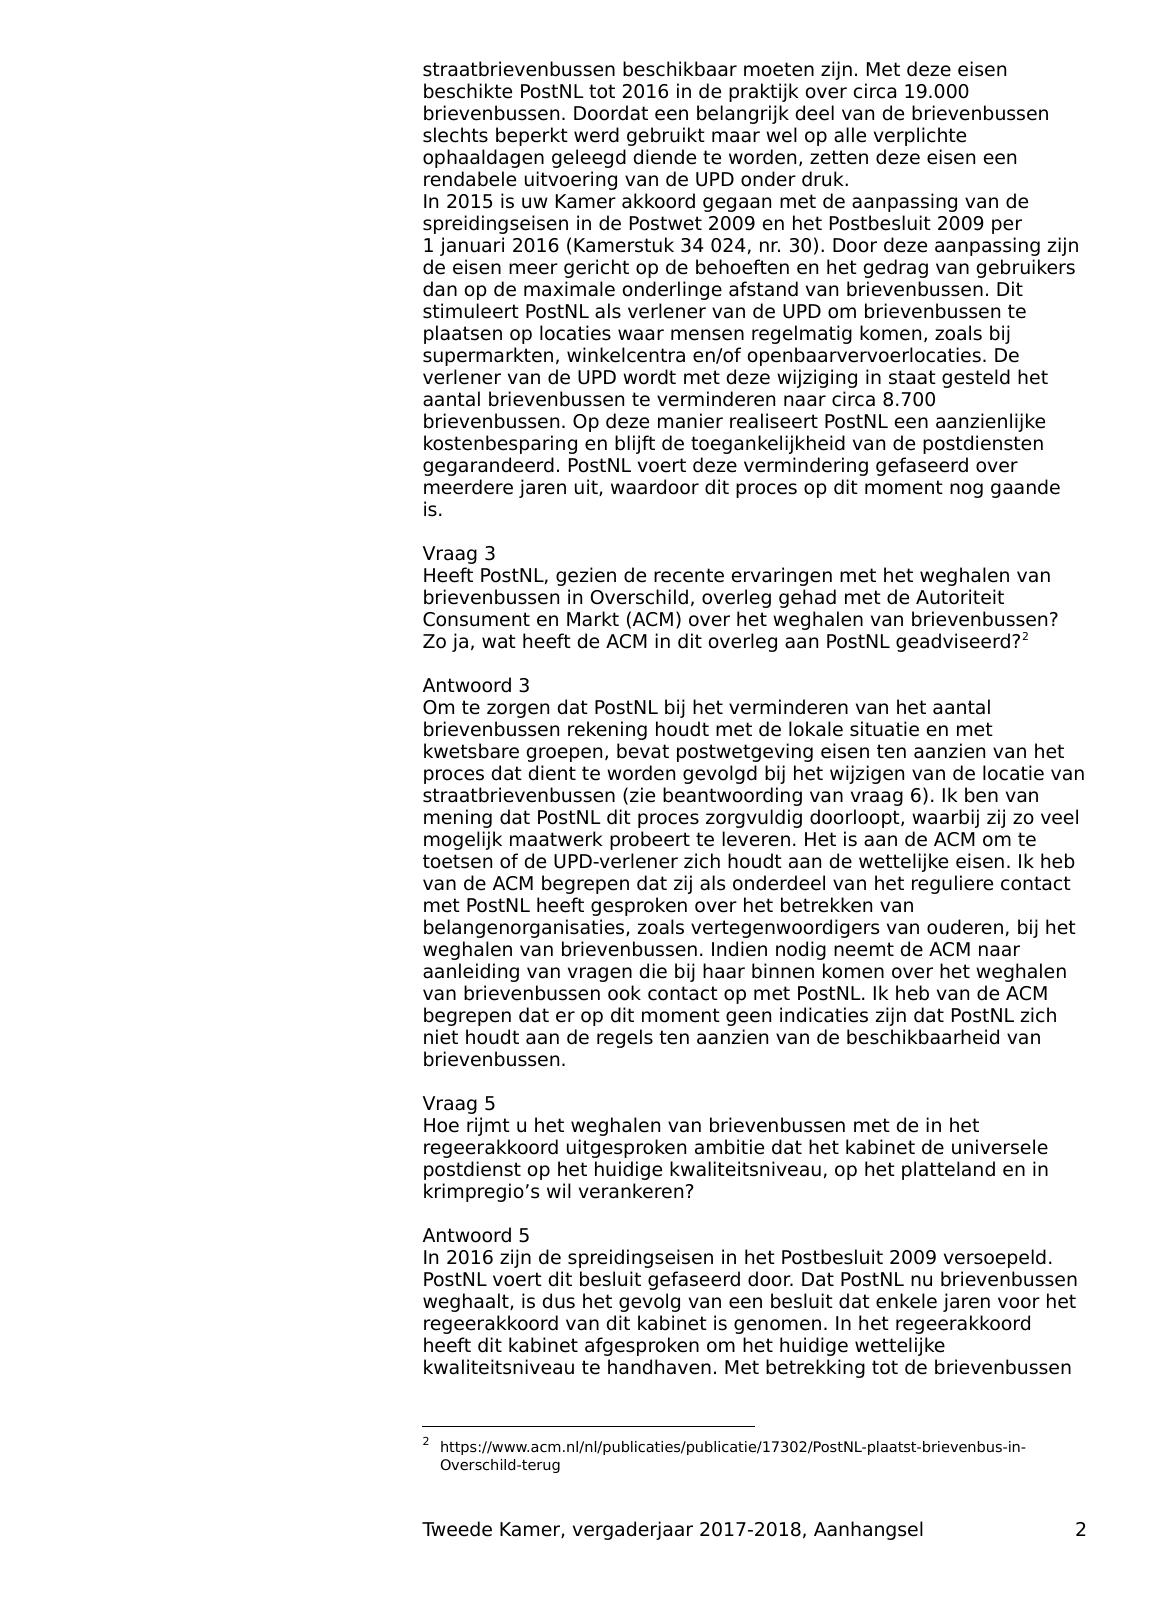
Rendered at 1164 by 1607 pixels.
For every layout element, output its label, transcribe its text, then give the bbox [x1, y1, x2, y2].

text Heeft PostNL, gezien de recente ervaringen met het weghalen van brievenbussen in Overschild, overleg gehad met de Autoriteit Consument en Markt (ACM) over het weghalen van brievenbussen? Zo ja, wat heeft de ACM in dit overleg aan PostNL geadviseerd? [422, 565, 1087, 653]
text Om te zorgen dat PostNL bij het verminderen van het aantal brievenbussen rekening houdt met de lokale situatie en met kwetsbare groepen, bevat postwetgeving eisen ten aanzien van het proces dat dient te worden gevolgd bij het wijzigen van de locatie van straatbrievenbussen (zie beantwoording van vraag 6). Ik ben van mening dat PostNL dit proces zorgvuldig doorloopt, waarbij zij zo veel mogelijk maatwerk probeert te leveren. Het is aan de ACM om te toetsen of de UPD-verlener zich houdt aan de wettelijke eisen. Ik heb van de ACM begrepen dat zij als onderdeel van het reguliere contact met PostNL heeft gesproken over het betrekken van belangenorganisaties, zoals vertegenwoordigers van ouderen, bij het weghalen van brievenbussen. Indien nodig neemt de ACM naar aanleiding van vragen die bij haar binnen komen over het weghalen van brievenbussen ook contact op met PostNL. Ik heb van de ACM begrepen dat er op dit moment geen indicaties zijn dat PostNL zich niet houdt aan de regels ten aanzien van de beschikbaarheid van brievenbussen. [422, 697, 1087, 1071]
text Vraag 5 [422, 1093, 1087, 1115]
text https://www.acm.nl/nl/publicaties/publicatie/17302/PostNL-plaatst-brievenbus-in-Overschild-terug [422, 1435, 1087, 1474]
text In 2016 zijn de spreidingseisen in het Postbesluit 2009 versoepeld. PostNL voert dit besluit gefaseerd door. Dat PostNL nu brievenbussen weghaalt, is dus het gevolg van een besluit dat enkele jaren voor het regeerakkoord van dit kabinet is genomen. In het regeerakkoord heeft dit kabinet afgesproken om het huidige wettelijke kwaliteitsniveau te handhaven. Met betrekking tot de brievenbussen [422, 1247, 1087, 1379]
text In 2015 is uw Kamer akkoord gegaan met de aanpassing van de spreidingseisen in de Postwet 2009 en het Postbesluit 2009 per 1 januari 2016 (Kamerstuk 34 024, nr. 30). Door deze aanpassing zijn de eisen meer gericht op de behoeften en het gedrag van gebruikers dan op de maximale onderlinge afstand van brievenbussen. Dit stimuleert PostNL als verlener van de UPD om brievenbussen te plaatsen op locaties waar mensen regelmatig komen, zoals bij supermarkten, winkelcentra en/of openbaarvervoerlocaties. De verlener van de UPD wordt met deze wijziging in staat gesteld het aantal brievenbussen te verminderen naar circa 8.700 brievenbussen. Op deze manier realiseert PostNL een aanzienlijke kostenbesparing en blijft de toegankelijkheid van de postdiensten gegarandeerd. PostNL voert deze vermindering gefaseerd over meerdere jaren uit, waardoor dit proces op dit moment nog gaande is. [422, 191, 1087, 521]
text straatbrievenbussen beschikbaar moeten zijn. Met deze eisen beschikte PostNL tot 2016 in de praktijk over circa 19.000 brievenbussen. Doordat een belangrijk deel van de brievenbussen slechts beperkt werd gebruikt maar wel op alle verplichte ophaaldagen geleegd diende te worden, zetten deze eisen een rendabele uitvoering van de UPD onder druk. [422, 59, 1087, 191]
text Vraag 3 [422, 543, 1087, 565]
text Hoe rijmt u het weghalen van brievenbussen met de in het regeerakkoord uitgesproken ambitie dat het kabinet de universele postdienst op het huidige kwaliteitsniveau, op het platteland en in krimpregio’s wil verankeren? [422, 1115, 1087, 1203]
text Antwoord 3 [422, 675, 1087, 697]
text Antwoord 5 [422, 1225, 1087, 1247]
